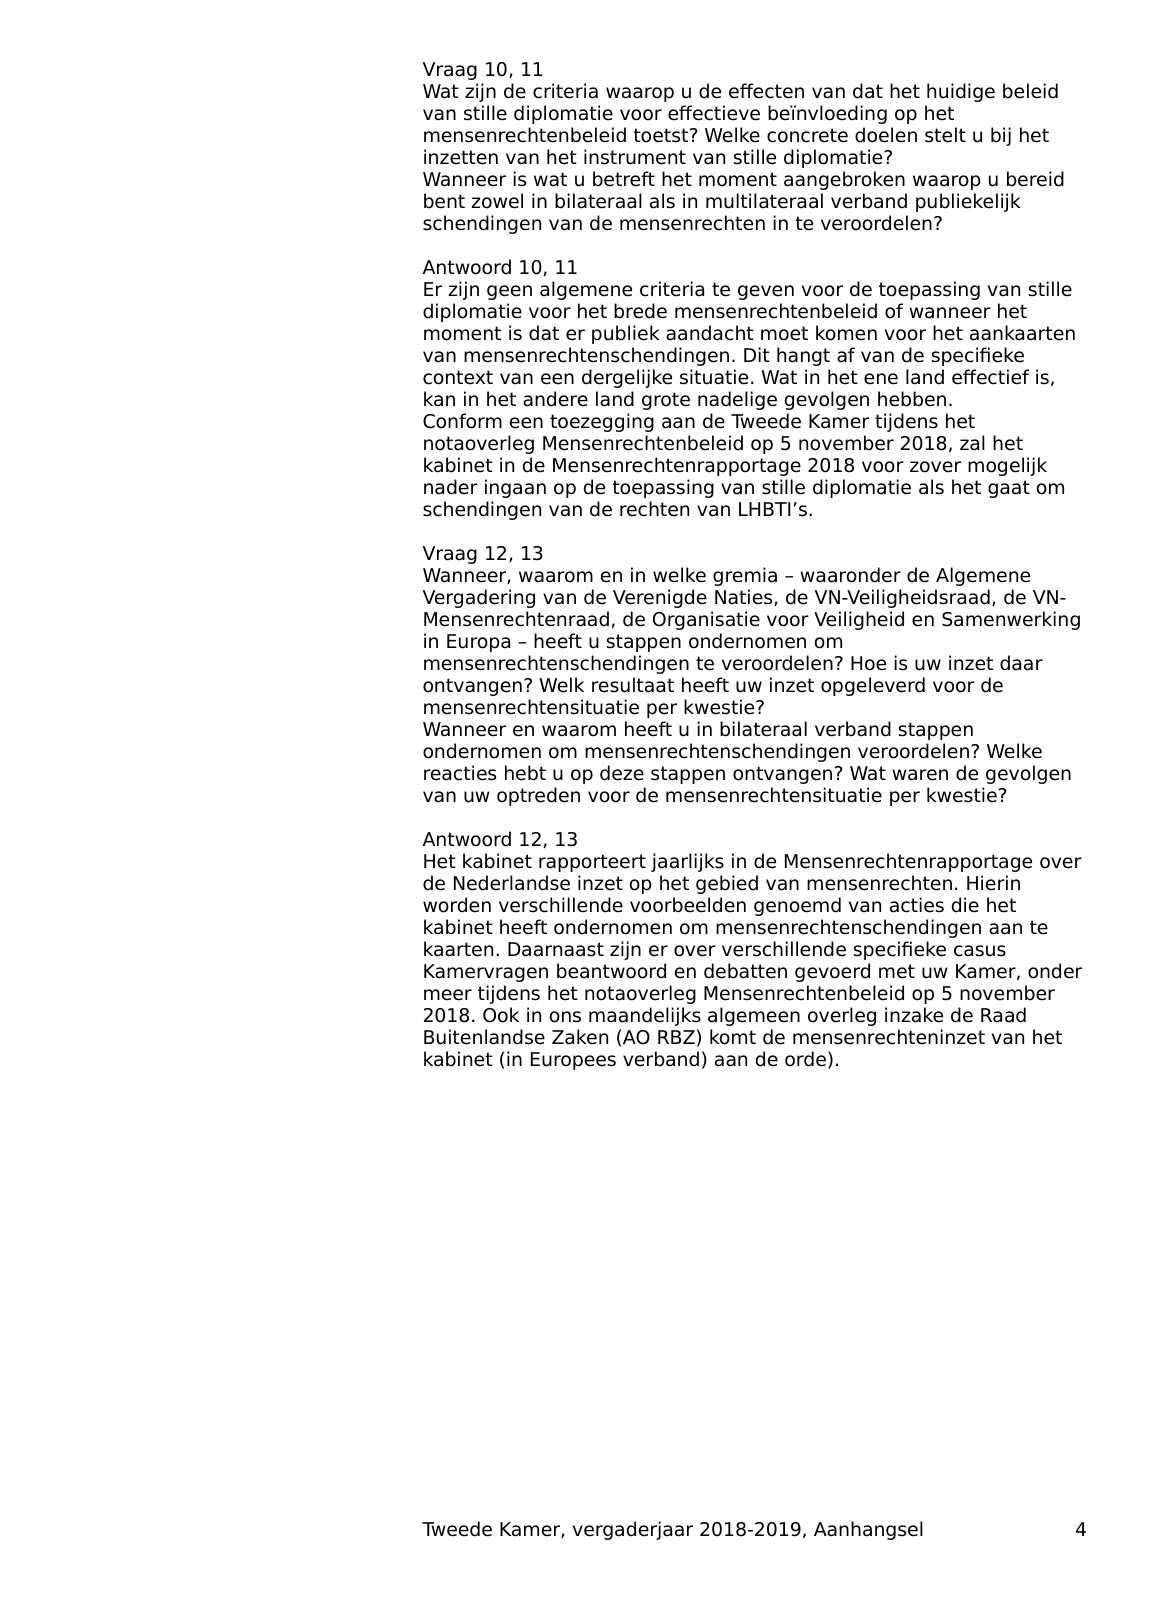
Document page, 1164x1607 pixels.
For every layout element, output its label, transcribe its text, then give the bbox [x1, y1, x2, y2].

text Wanneer is wat u betreft het moment aangebroken waarop u bereid bent zowel in bilateraal als in multilateraal verband publiekelijk schendingen van de mensenrechten in te veroordelen? [422, 169, 1087, 235]
text Wat zijn de criteria waarop u de effecten van dat het huidige beleid van stille diplomatie voor effectieve beïnvloeding op het mensenrechtenbeleid toetst? Welke concrete doelen stelt u bij het inzetten van het instrument van stille diplomatie? [422, 81, 1087, 169]
text Antwoord 10, 11 [422, 257, 1087, 279]
text Vraag 10, 11 [422, 59, 1087, 81]
text Vraag 12, 13 [422, 543, 1087, 565]
text Wanneer en waarom heeft u in bilateraal verband stappen ondernomen om mensenrechtenschendingen veroordelen? Welke reacties hebt u op deze stappen ontvangen? Wat waren de gevolgen van uw optreden voor de mensenrechtensituatie per kwestie? [422, 719, 1087, 807]
text Er zijn geen algemene criteria te geven voor de toepassing van stille diplomatie voor het brede mensenrechtenbeleid of wanneer het moment is dat er publiek aandacht moet komen voor het aankaarten van mensenrechtenschendingen. Dit hangt af van de specifieke context van een dergelijke situatie. Wat in het ene land effectief is, kan in het andere land grote nadelige gevolgen hebben. [422, 279, 1087, 411]
text Het kabinet rapporteert jaarlijks in de Mensenrechtenrapportage over de Nederlandse inzet op het gebied van mensenrechten. Hierin worden verschillende voorbeelden genoemd van acties die het kabinet heeft ondernomen om mensenrechtenschendingen aan te kaarten. Daarnaast zijn er over verschillende specifieke casus Kamervragen beantwoord en debatten gevoerd met uw Kamer, onder meer tijdens het notaoverleg Mensenrechtenbeleid op 5 november 2018. Ook in ons maandelijks algemeen overleg inzake de Raad Buitenlandse Zaken (AO RBZ) komt de mensenrechteninzet van het kabinet (in Europees verband) aan de orde). [422, 851, 1087, 1071]
text Conform een toezegging aan de Tweede Kamer tijdens het notaoverleg Mensenrechtenbeleid op 5 november 2018, zal het kabinet in de Mensenrechtenrapportage 2018 voor zover mogelijk nader ingaan op de toepassing van stille diplomatie als het gaat om schendingen van de rechten van LHBTI’s. [422, 411, 1087, 521]
text Wanneer, waarom en in welke gremia – waaronder de Algemene Vergadering van de Verenigde Naties, de VN-Veiligheidsraad, de VN-Mensenrechtenraad, de Organisatie voor Veiligheid en Samenwerking in Europa – heeft u stappen ondernomen om mensenrechtenschendingen te veroordelen? Hoe is uw inzet daar ontvangen? Welk resultaat heeft uw inzet opgeleverd voor de mensenrechtensituatie per kwestie? [422, 565, 1087, 719]
text Antwoord 12, 13 [422, 829, 1087, 851]
